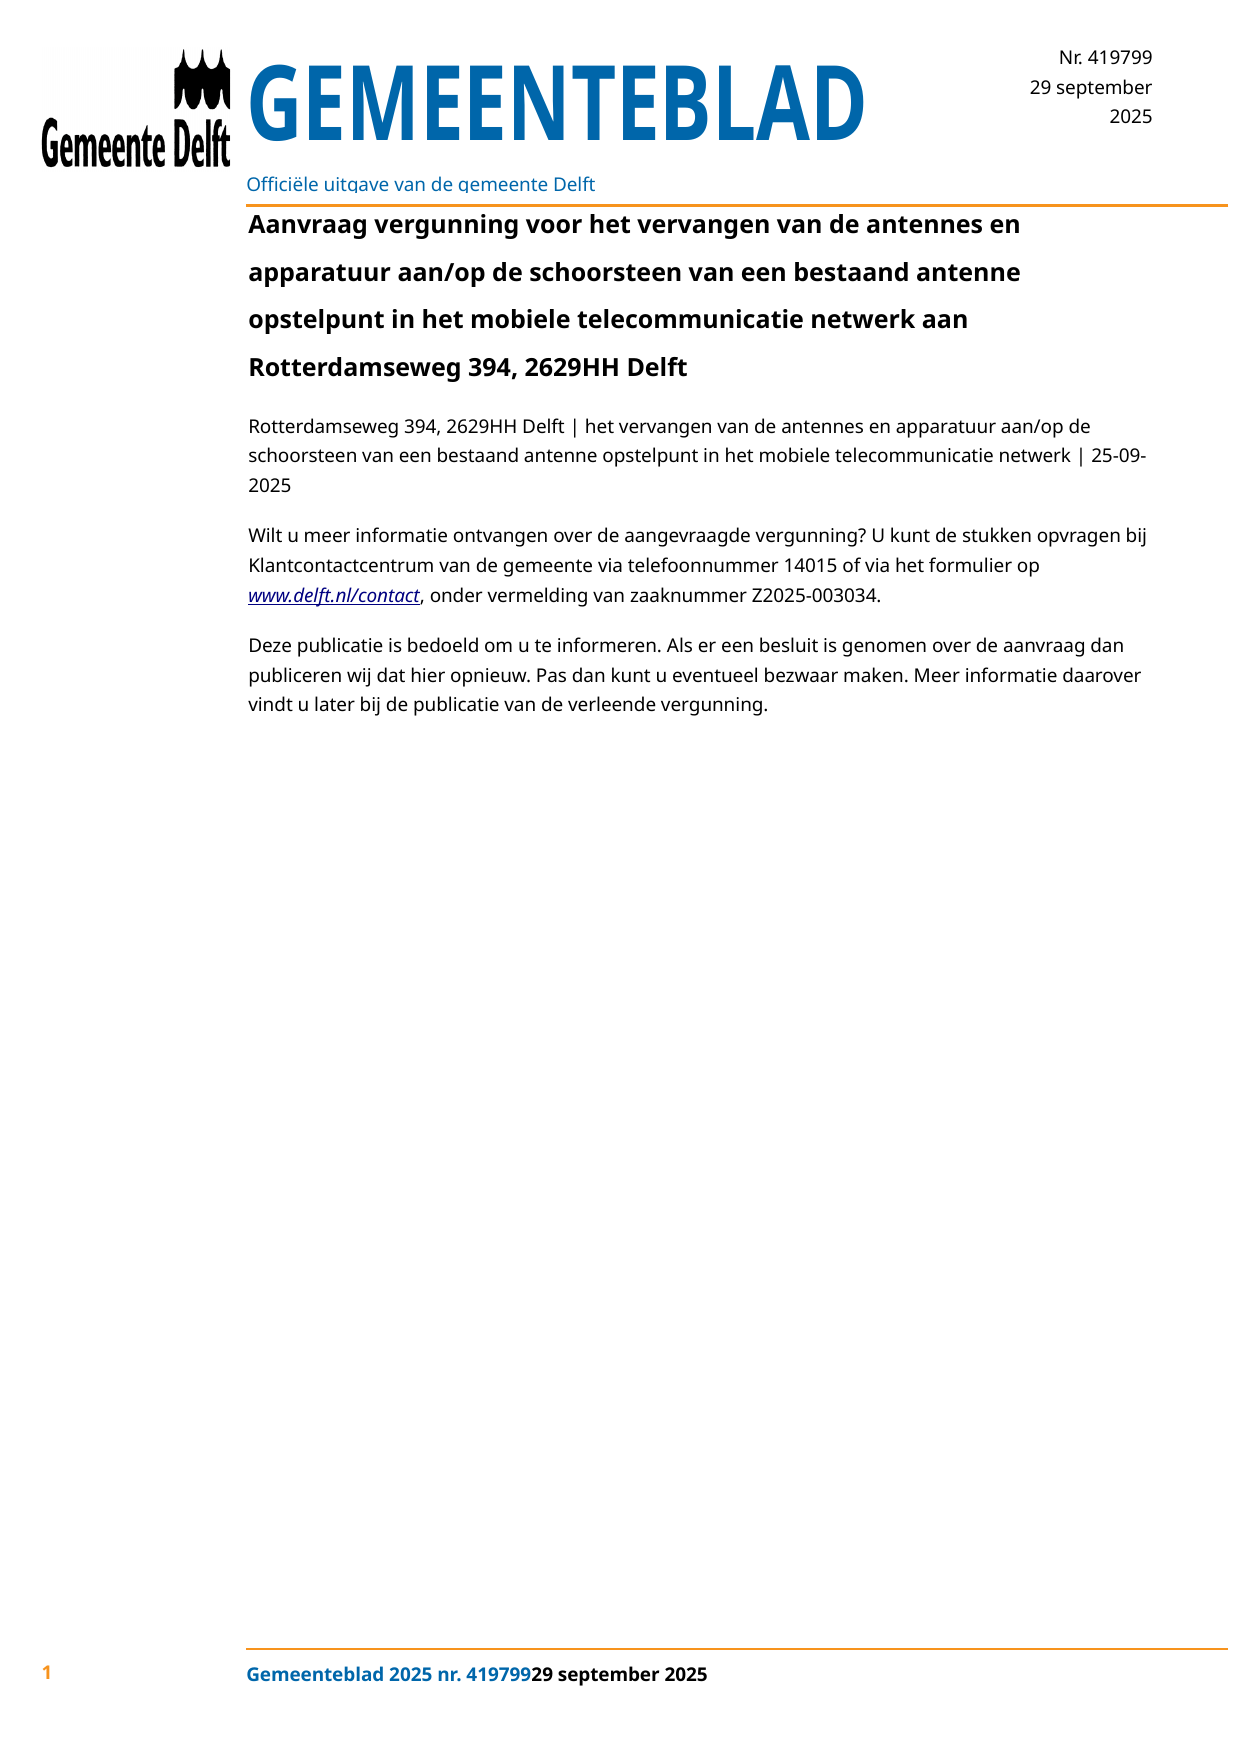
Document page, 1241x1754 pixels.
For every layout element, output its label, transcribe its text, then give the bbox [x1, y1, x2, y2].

picture [41, 47, 231, 172]
text Deze publicatie is bedoeld om u te informeren. Als er een besluit is genomen over de aanvraag dan publiceren wij dat hier opnieuw. Pas dan kunt u eventueel bezwaar maken. Meer informatie daarover vindt u later bij de publicatie van de verleende vergunning. [248, 632, 1152, 717]
text Rotterdamseweg 394, 2629HH Delft | het vervangen van de antennes en apparatuur aan/op de schoorsteen van een bestaand antenne opstelpunt in het mobiele telecommunicatie netwerk | 25-09-2025 [248, 413, 1152, 498]
text Aanvraag vergunning voor het vervangen van de antennes en apparatuur aan/op de schoorsteen van een bestaand antenne opstelpunt in het mobiele telecommunicatie netwerk aan Rotterdamseweg 394, 2629HH Delft [248, 207, 1152, 384]
text Wilt u meer informatie ontvangen over de aangevraagde vergunning? U kunt de stukken opvragen bij Klantcontactcentrum van de gemeente via telefoonnummer 14015 of via het formulier op www.delft.nl/contact, onder vermelding van zaaknummer Z2025-003034. [248, 523, 1152, 608]
